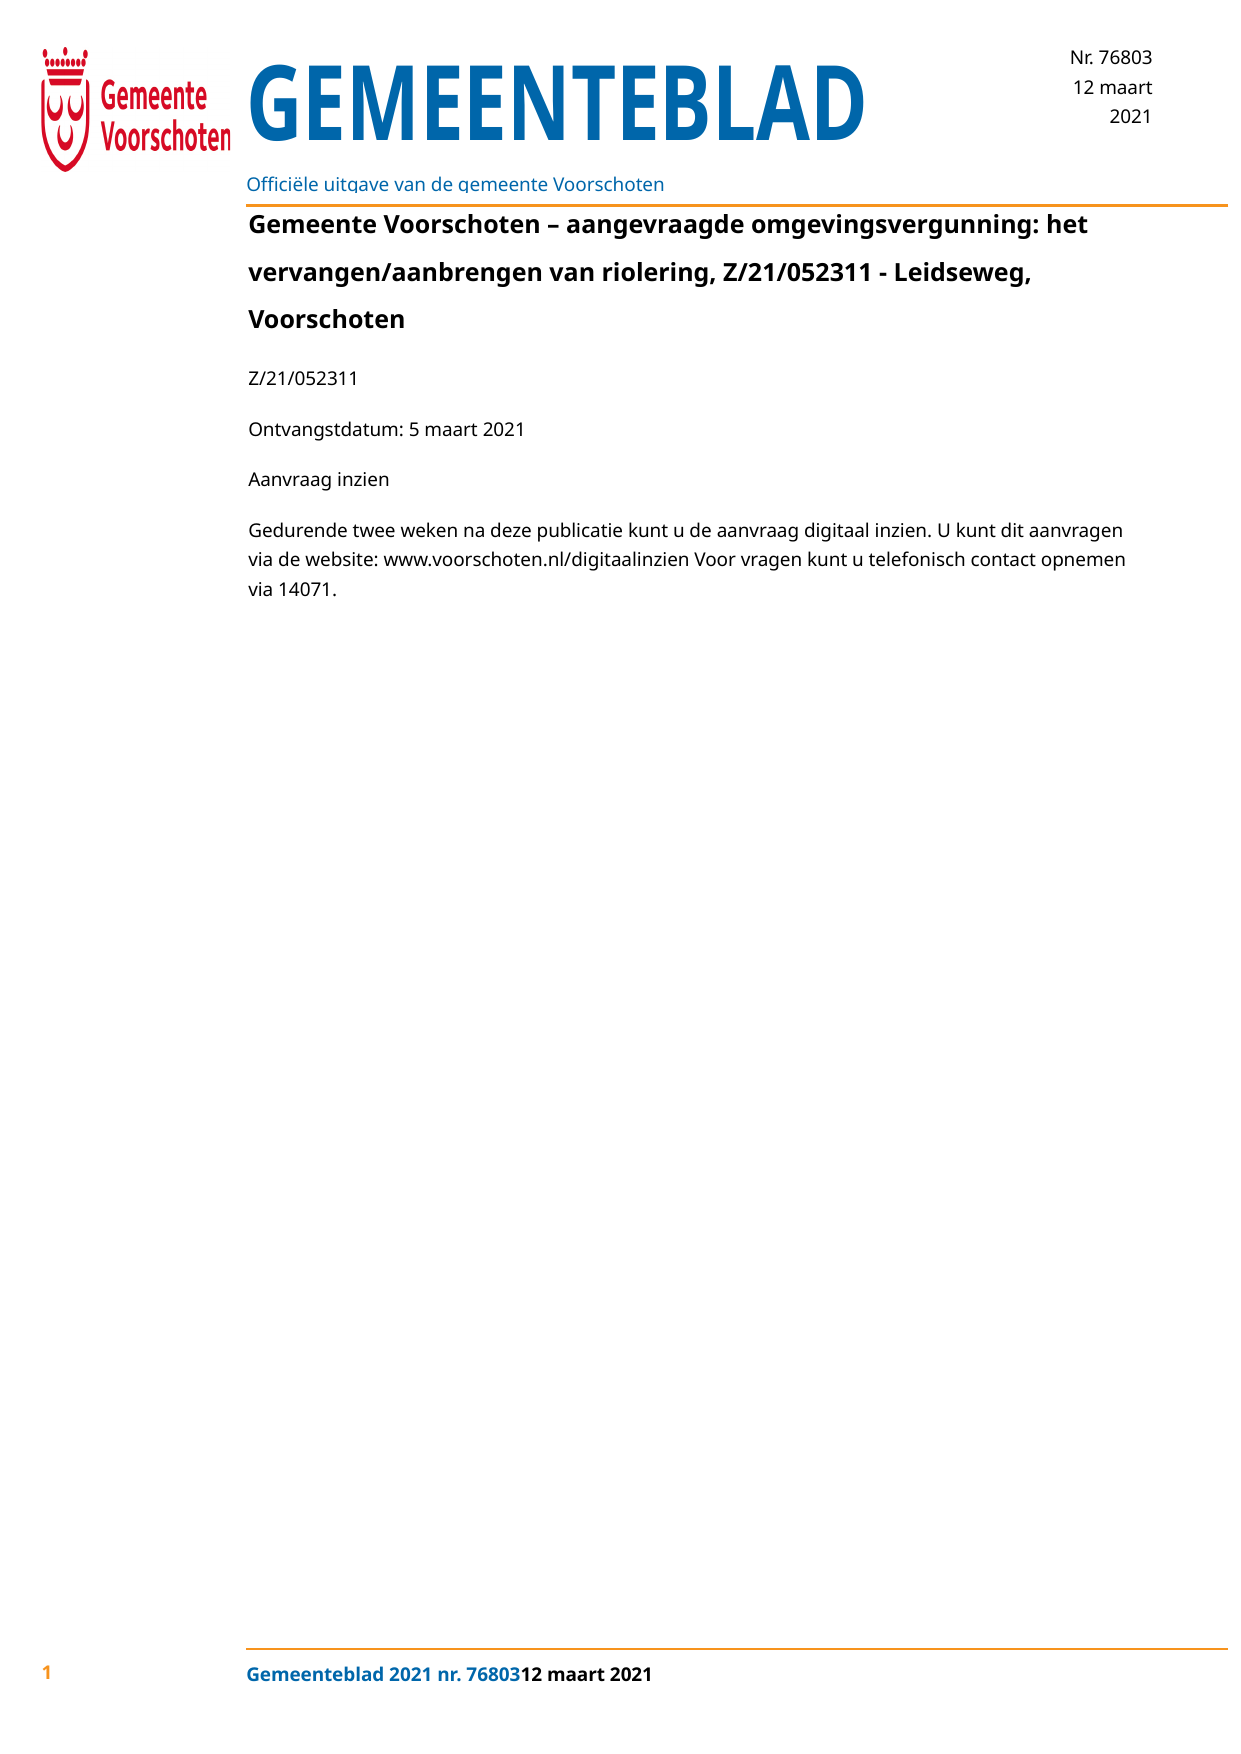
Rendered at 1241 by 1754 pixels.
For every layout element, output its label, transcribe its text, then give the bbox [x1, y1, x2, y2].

text Gemeente Voorschoten – aangevraagde omgevingsvergunning: het vervangen/aanbrengen van riolering, Z/21/052311 - Leidseweg, Voorschoten [248, 207, 1152, 336]
text Aanvraag inzien [248, 466, 1152, 492]
picture [41, 47, 231, 172]
text Ontvangstdatum: 5 maart 2021 [248, 416, 1152, 442]
text Z/21/052311 [248, 366, 1152, 391]
text Gedurende twee weken na deze publicatie kunt u de aanvraag digitaal inzien. U kunt dit aanvragen via de website: www.voorschoten.nl/digitaalinzien Voor vragen kunt u telefonisch contact opnemen via 14071. [248, 517, 1152, 602]
